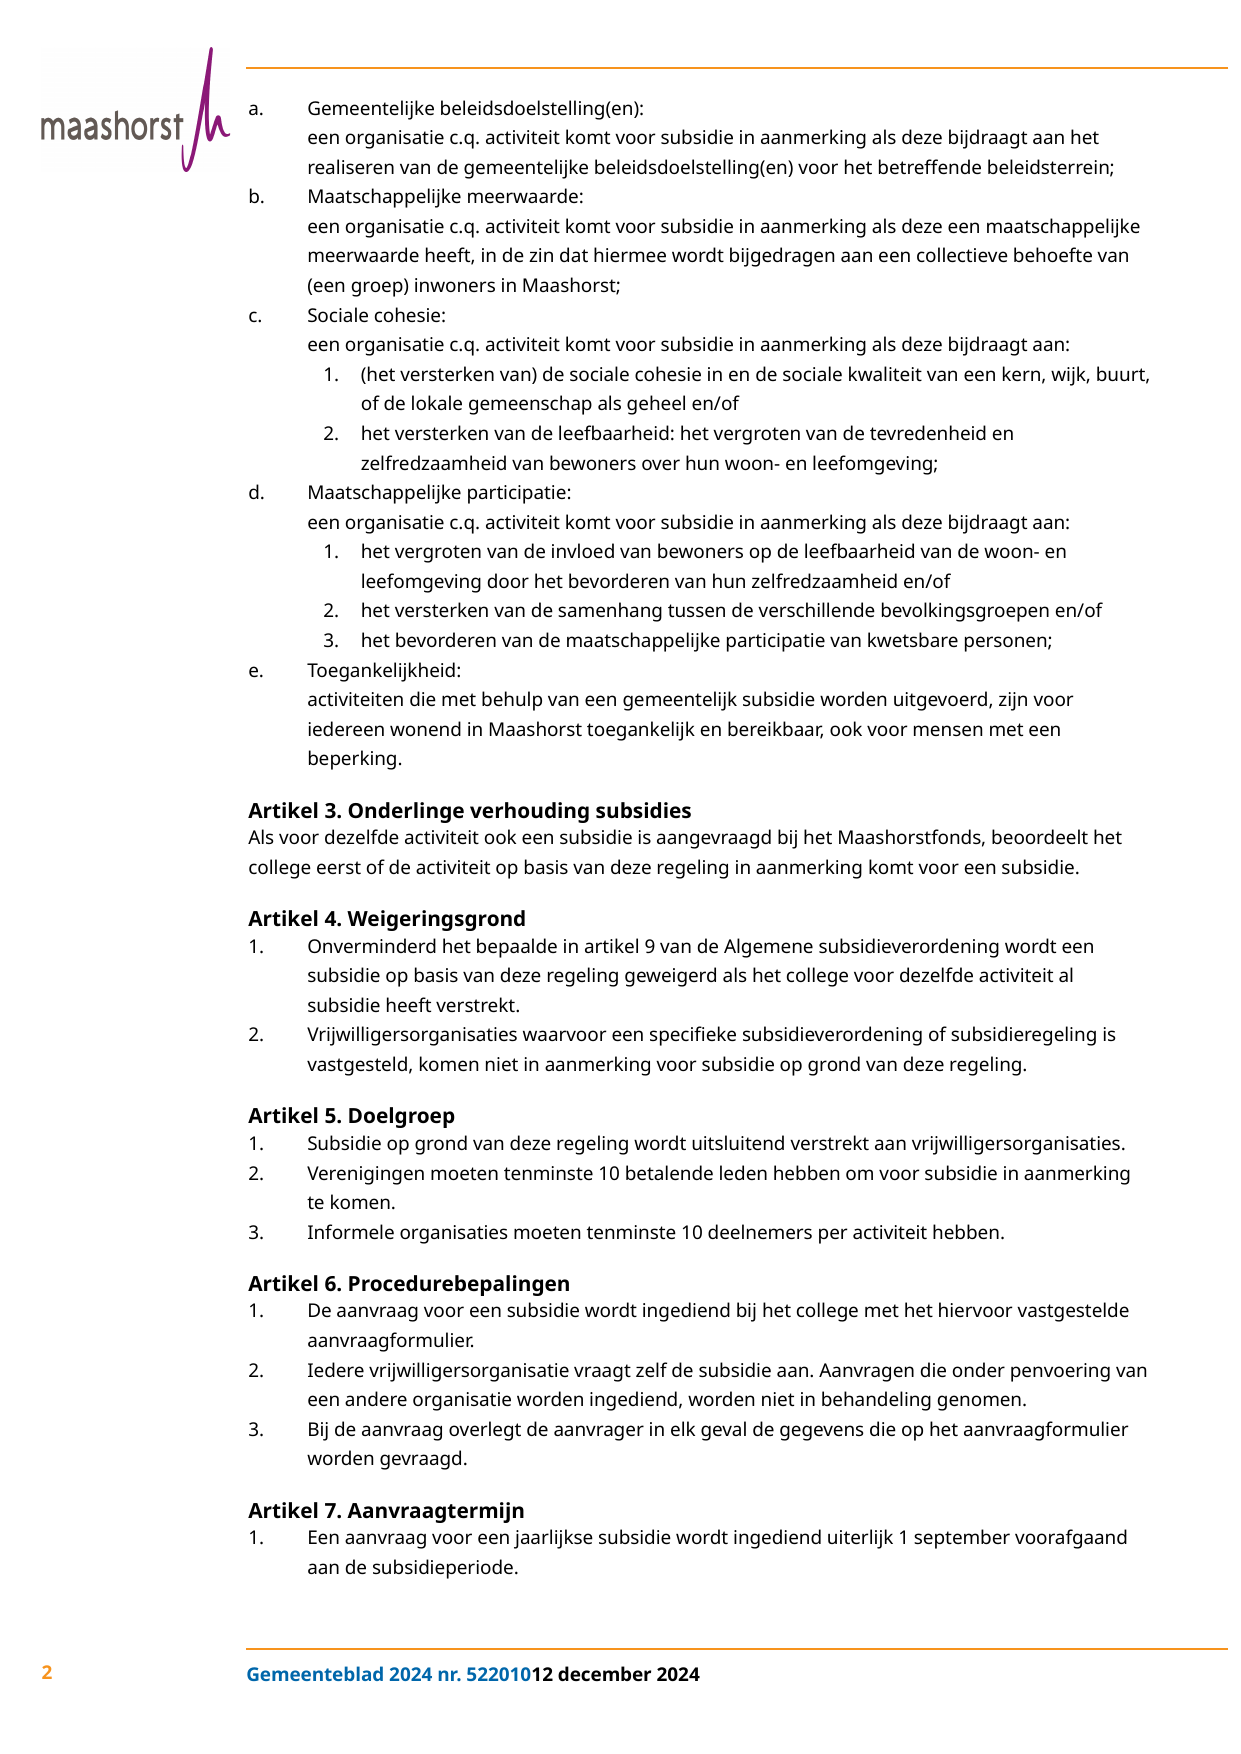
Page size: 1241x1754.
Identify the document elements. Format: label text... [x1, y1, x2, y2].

list Onverminderd het bepaalde in artikel 9 van de Algemene subsidieverordening wordt een subsidie op basis van deze regeling geweigerd als het college voor dezelfde activiteit al subsidie heeft verstrekt. [248, 933, 1152, 1018]
list Verenigingen moeten tenminste 10 betalende leden hebben om voor subsidie in aanmerking te komen. [248, 1160, 1152, 1215]
list Subsidie op grond van deze regeling wordt uitsluitend verstrekt aan vrijwilligersorganisaties. [248, 1130, 1152, 1156]
list een organisatie c.q. activiteit komt voor subsidie in aanmerking als deze een maatschappelijke meerwaarde heeft, in de zin dat hiermee wordt bijgedragen aan een collectieve behoefte van (een groep) inwoners in Maashorst; [248, 213, 1152, 298]
text Artikel 6. Procedurebepalingen [248, 1269, 1152, 1298]
list het versterken van de samenhang tussen de verschillende bevolkingsgroepen en/of [323, 598, 1152, 623]
list een organisatie c.q. activiteit komt voor subsidie in aanmerking als deze bijdraagt aan: [248, 331, 1152, 357]
list Toegankelijkheid: [248, 657, 1152, 683]
list Maatschappelijke meerwaarde: [248, 183, 1152, 209]
list het bevorderen van de maatschappelijke participatie van kwetsbare personen; [323, 627, 1152, 653]
text Artikel 4. Weigeringsgrond [248, 904, 1152, 933]
list (het versterken van) de sociale cohesie in en de sociale kwaliteit van een kern, wijk, buurt, of de lokale gemeenschap als geheel en/of [323, 361, 1152, 416]
list een organisatie c.q. activiteit komt voor subsidie in aanmerking als deze bijdraagt aan het realiseren van de gemeentelijke beleidsdoelstelling(en) voor het betreffende beleidsterrein; [248, 124, 1152, 180]
list Sociale cohesie: [248, 302, 1152, 328]
list Maatschappelijke participatie: [248, 479, 1152, 505]
text Als voor dezelfde activiteit ook een subsidie is aangevraagd bij het Maashorstfonds, beoordeelt het college eerst of de activiteit op basis van deze regeling in aanmerking komt voor een subsidie. [248, 824, 1152, 880]
text Artikel 5. Doelgroep [248, 1102, 1152, 1130]
list het vergroten van de invloed van bewoners op de leefbaarheid van de woon- en leefomgeving door het bevorderen van hun zelfredzaamheid en/of [323, 538, 1152, 594]
list activiteiten die met behulp van een gemeentelijk subsidie worden uitgevoerd, zijn voor iedereen wonend in Maashorst toegankelijk en bereikbaar, ook voor mensen met een beperking. [248, 686, 1152, 771]
text Artikel 7. Aanvraagtermijn [248, 1496, 1152, 1524]
list een organisatie c.q. activiteit komt voor subsidie in aanmerking als deze bijdraagt aan: [248, 509, 1152, 535]
list Vrijwilligersorganisaties waarvoor een specifieke subsidieverordening of subsidieregeling is vastgesteld, komen niet in aanmerking voor subsidie op grond van deze regeling. [248, 1022, 1152, 1077]
picture [41, 47, 231, 172]
list Een aanvraag voor een jaarlijkse subsidie wordt ingediend uiterlijk 1 september voorafgaand aan de subsidieperiode. [248, 1524, 1152, 1580]
list het versterken van de leefbaarheid: het vergroten van de tevredenheid en zelfredzaamheid van bewoners over hun woon- en leefomgeving; [323, 420, 1152, 476]
list Gemeentelijke beleidsdoelstelling(en): [248, 95, 1152, 121]
list Iedere vrijwilligersorganisatie vraagt zelf de subsidie aan. Aanvragen die onder penvoering van een andere organisatie worden ingediend, worden niet in behandeling genomen. [248, 1357, 1152, 1412]
text Artikel 3. Onderlinge verhouding subsidies [248, 796, 1152, 824]
list Bij de aanvraag overlegt de aanvrager in elk geval de gegevens die op het aanvraagformulier worden gevraagd. [248, 1416, 1152, 1471]
list Informele organisaties moeten tenminste 10 deelnemers per activiteit hebben. [248, 1219, 1152, 1244]
list De aanvraag voor een subsidie wordt ingediend bij het college met het hiervoor vastgestelde aanvraagformulier. [248, 1298, 1152, 1353]
